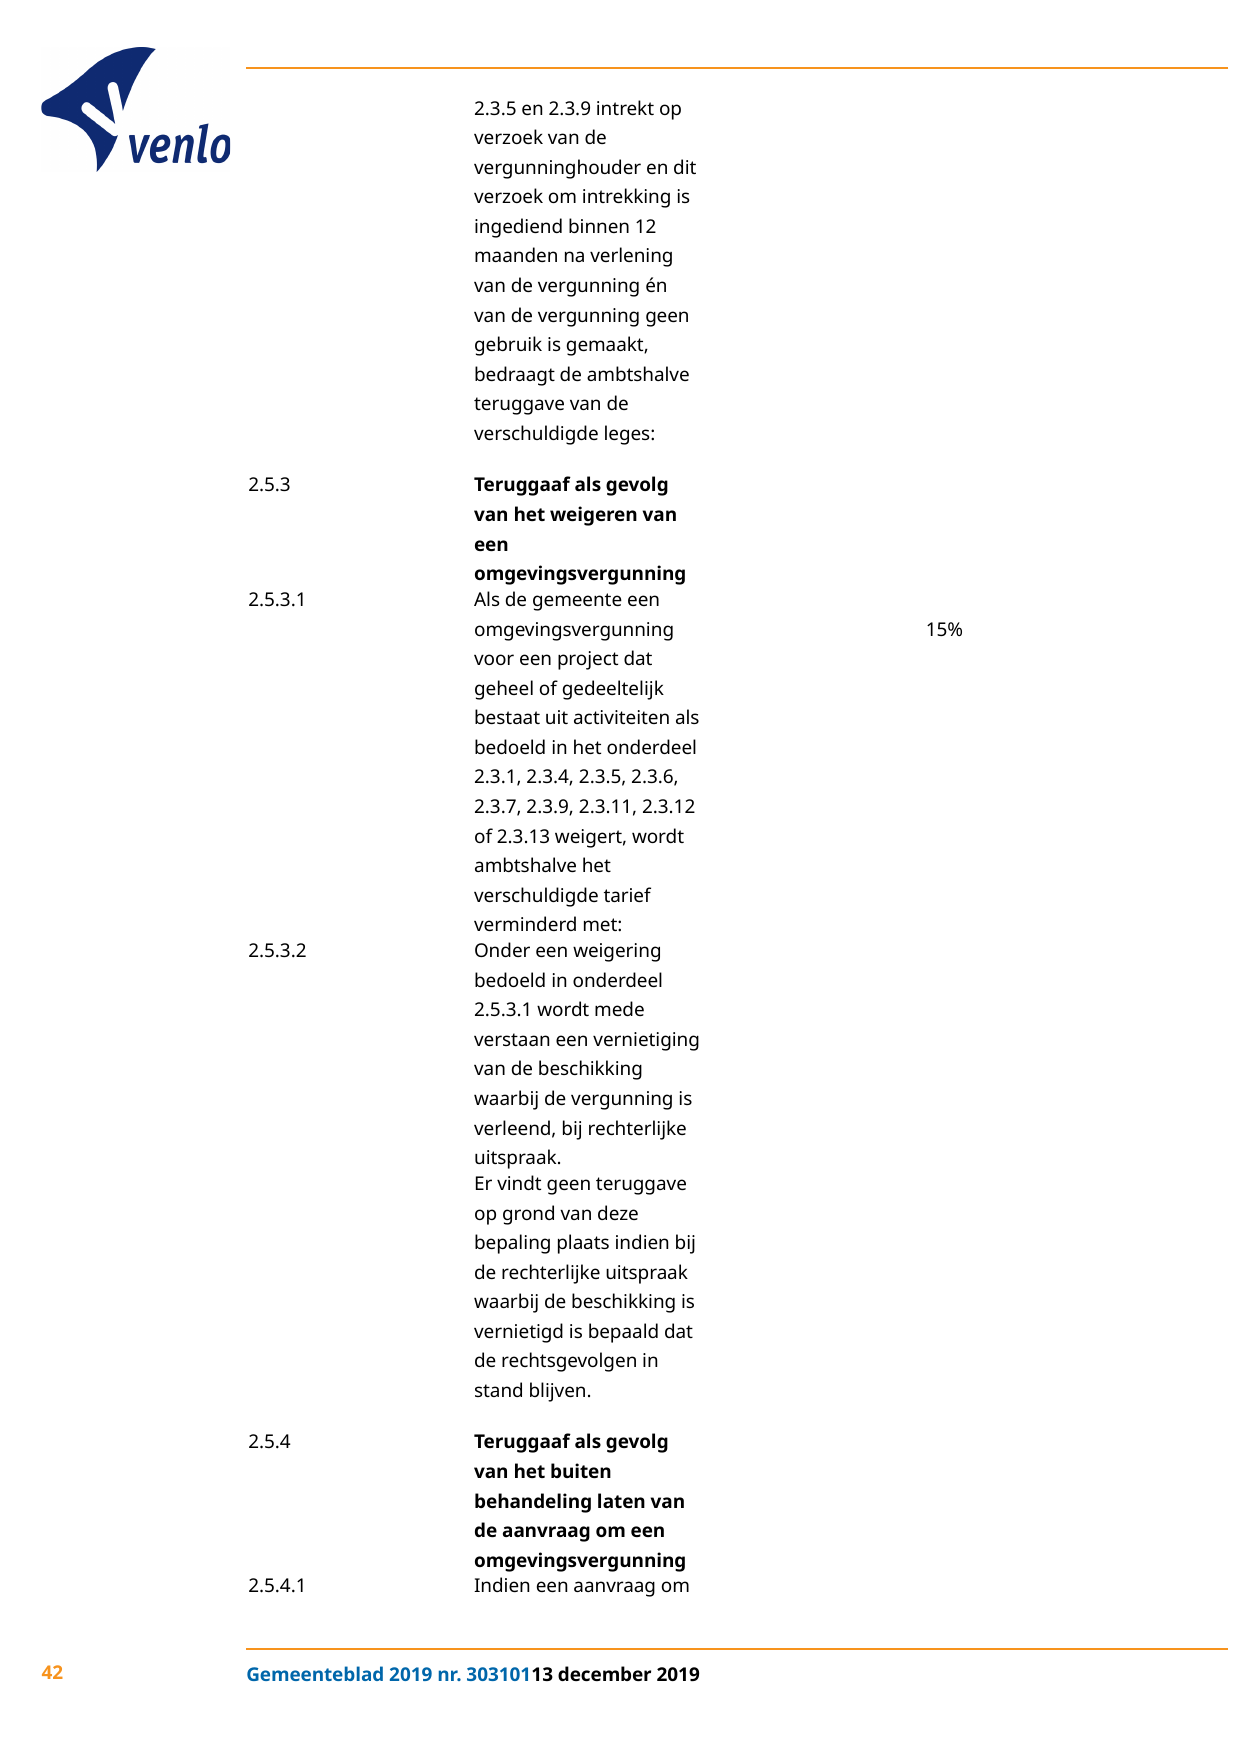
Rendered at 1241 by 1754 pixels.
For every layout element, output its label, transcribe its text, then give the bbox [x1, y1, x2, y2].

table_cell 2.5.3.2 [248, 937, 474, 1170]
table_cell [474, 446, 700, 472]
table_cell 2.5.3.1 [248, 586, 474, 937]
picture [41, 47, 231, 172]
table_cell 2.5.4.1 [248, 1573, 474, 1598]
table_cell [700, 586, 926, 937]
table_cell [926, 937, 1152, 1170]
table_cell [700, 446, 926, 472]
table_cell [700, 1573, 926, 1598]
table_cell [248, 1170, 474, 1403]
table_cell Teruggaaf als gevolg van het weigeren van een omgevingsvergunning [474, 472, 700, 586]
table_cell [926, 472, 1152, 586]
table_cell [700, 95, 926, 446]
table_cell [926, 1170, 1152, 1403]
table_cell [700, 1403, 926, 1429]
table_cell [926, 95, 1152, 446]
table_cell [700, 472, 926, 586]
table_cell 2.3.5 en 2.3.9 intrekt op verzoek van de vergunninghouder en dit verzoek om intrekking is ingediend binnen 12 maanden na verlening van de vergunning én van de vergunning geen gebruik is gemaakt, bedraagt de ambtshalve teruggave van de verschuldigde leges: [474, 95, 700, 446]
table_cell [248, 446, 474, 472]
table_cell Indien een aanvraag om [474, 1573, 700, 1598]
table_cell [474, 1403, 700, 1429]
table_cell Er vindt geen teruggave op grond van deze bepaling plaats indien bij de rechterlijke uitspraak waarbij de beschikking is vernietigd is bepaald dat de rechtsgevolgen in stand blijven. [474, 1170, 700, 1403]
table_cell [700, 1170, 926, 1403]
table_cell [926, 1429, 1152, 1573]
table_cell Teruggaaf als gevolg van het buiten behandeling laten van de aanvraag om een omgevingsvergunning [474, 1429, 700, 1573]
table_cell [700, 1429, 926, 1573]
table_cell [926, 1403, 1152, 1429]
table_cell 2.5.4 [248, 1429, 474, 1573]
table_cell [700, 937, 926, 1170]
table_cell [248, 95, 474, 446]
table_cell [248, 1403, 474, 1429]
table_cell Onder een weigering bedoeld in onderdeel 2.5.3.1 wordt mede verstaan een vernietiging van de beschikking waarbij de vergunning is verleend, bij rechterlijke uitspraak. [474, 937, 700, 1170]
table_cell 2.5.3 [248, 472, 474, 586]
table_cell [926, 1573, 1152, 1598]
table_cell 15% [926, 586, 1152, 937]
table_cell [926, 446, 1152, 472]
table_cell Als de gemeente een omgevingsvergunning voor een project dat geheel of gedeeltelijk bestaat uit activiteiten als bedoeld in het onderdeel 2.3.1, 2.3.4, 2.3.5, 2.3.6, 2.3.7, 2.3.9, 2.3.11, 2.3.12 of 2.3.13 weigert, wordt ambtshalve het verschuldigde tarief verminderd met: [474, 586, 700, 937]
